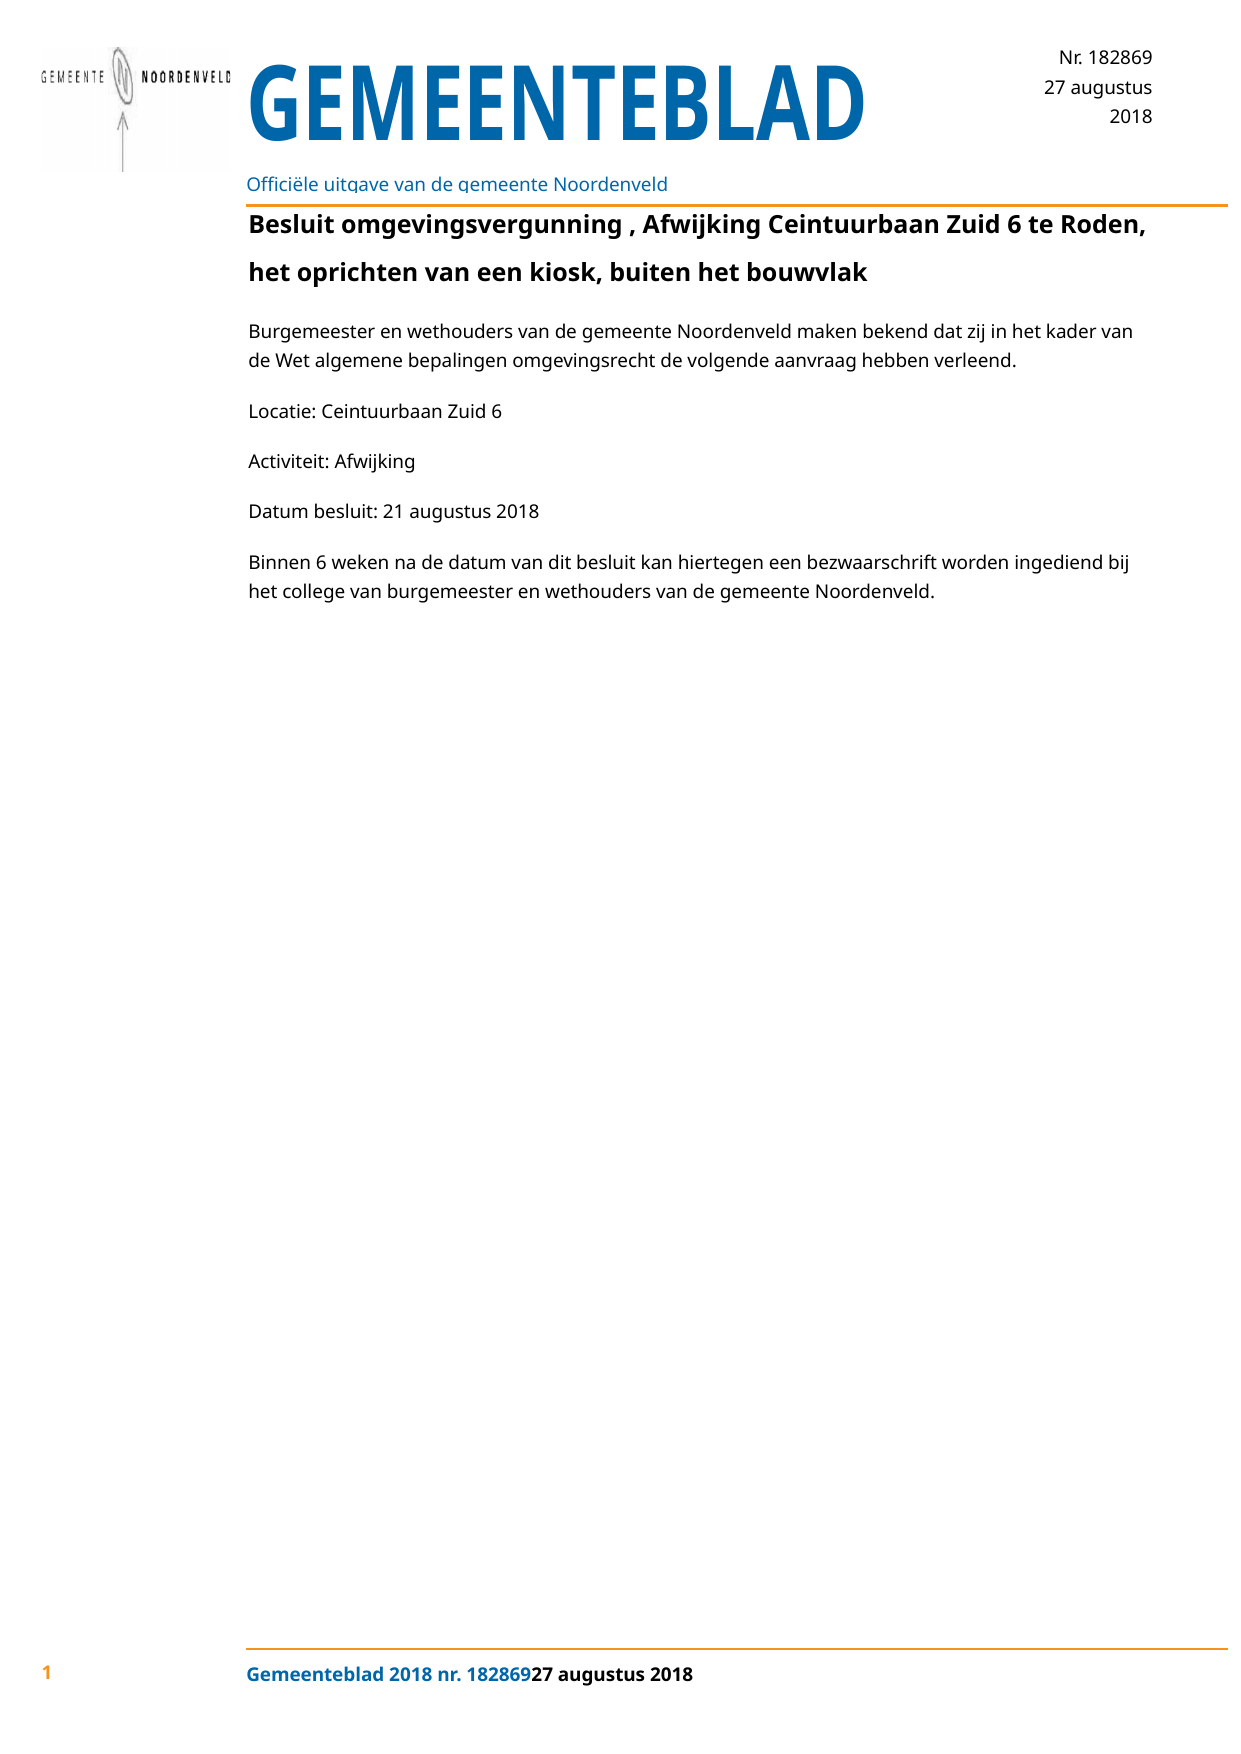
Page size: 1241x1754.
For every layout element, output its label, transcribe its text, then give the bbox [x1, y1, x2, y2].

text Locatie: Ceintuurbaan Zuid 6 [248, 398, 1152, 424]
text Binnen 6 weken na de datum van dit besluit kan hiertegen een bezwaarschrift worden ingediend bij het college van burgemeester en wethouders van de gemeente Noordenveld. [248, 549, 1152, 604]
picture [41, 47, 231, 172]
text Burgemeester en wethouders van de gemeente Noordenveld maken bekend dat zij in het kader van de Wet algemene bepalingen omgevingsrecht de volgende aanvraag hebben verleend. [248, 318, 1152, 373]
text Datum besluit: 21 augustus 2018 [248, 499, 1152, 524]
text Activiteit: Afwijking [248, 448, 1152, 474]
text Besluit omgevingsvergunning , Afwijking Ceintuurbaan Zuid 6 te Roden, het oprichten van een kiosk, buiten het bouwvlak [248, 207, 1152, 288]
